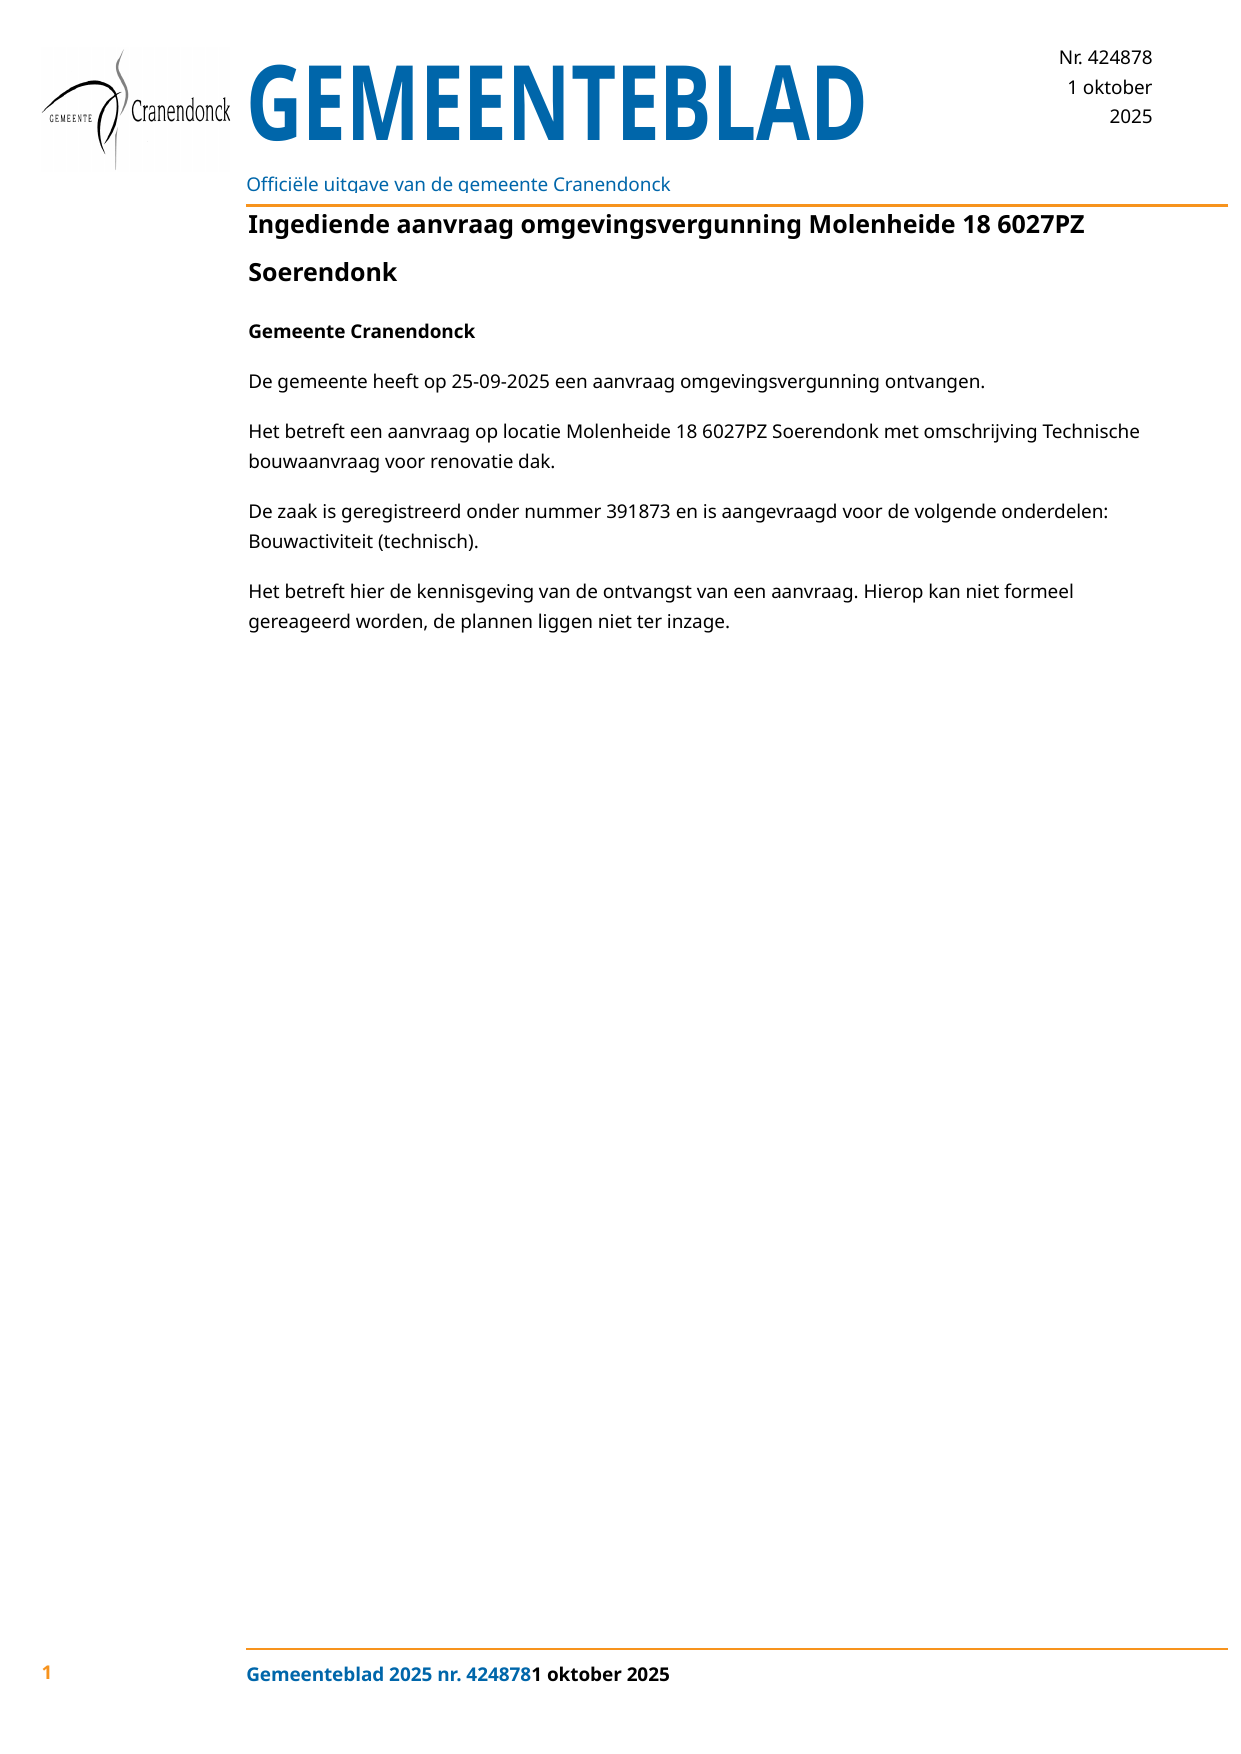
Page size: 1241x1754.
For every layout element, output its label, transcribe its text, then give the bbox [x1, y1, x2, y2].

text Ingediende aanvraag omgevingsvergunning Molenheide 18 6027PZ Soerendonk [248, 207, 1152, 288]
picture [41, 47, 231, 172]
text Het betreft een aanvraag op locatie Molenheide 18 6027PZ Soerendonk met omschrijving Technische bouwaanvraag voor renovatie dak. [248, 419, 1152, 474]
text Gemeente Cranendonck [248, 318, 1152, 344]
text De gemeente heeft op 25-09-2025 een aanvraag omgevingsvergunning ontvangen. [248, 368, 1152, 394]
text De zaak is geregistreerd onder nummer 391873 en is aangevraagd voor de volgende onderdelen: Bouwactiviteit (technisch). [248, 499, 1152, 554]
text Het betreft hier de kennisgeving van de ontvangst van een aanvraag. Hierop kan niet formeel gereageerd worden, de plannen liggen niet ter inzage. [248, 579, 1152, 634]
